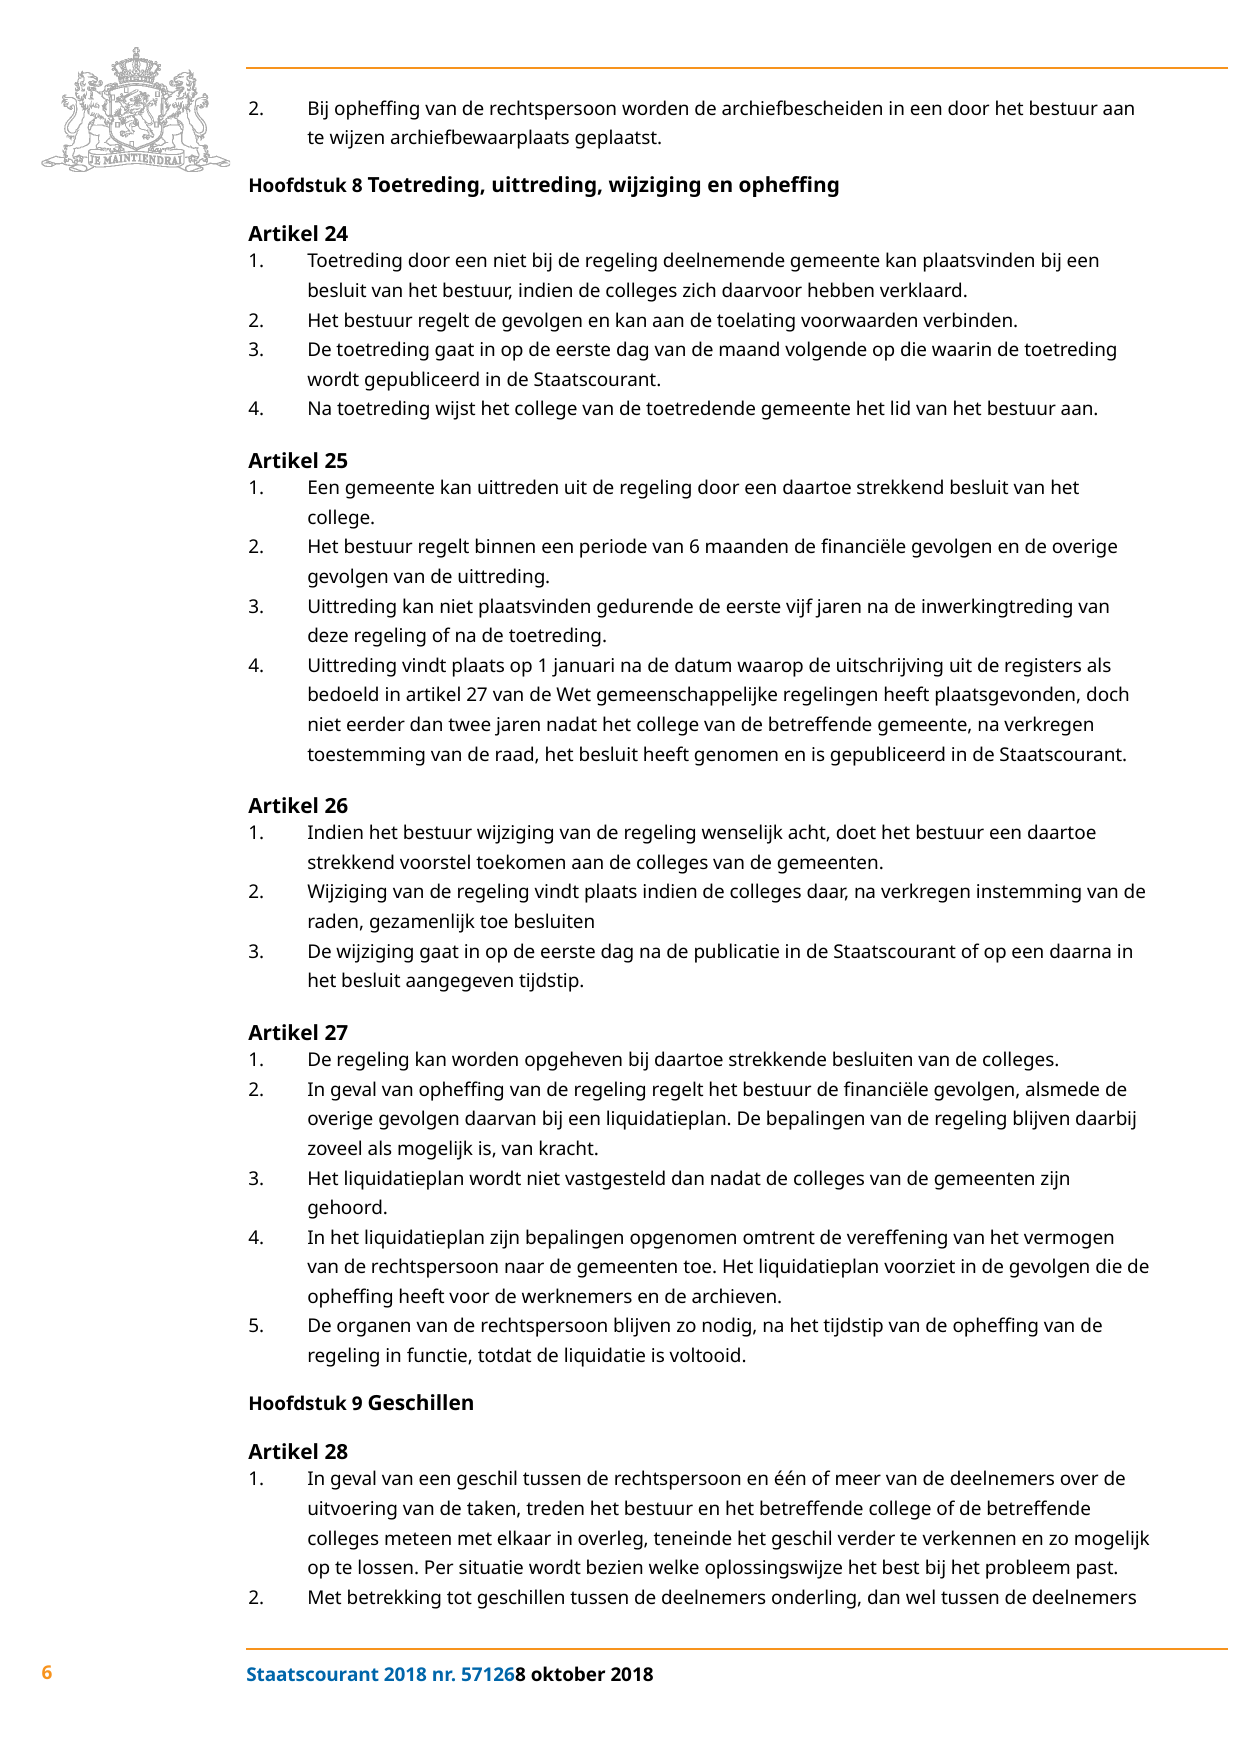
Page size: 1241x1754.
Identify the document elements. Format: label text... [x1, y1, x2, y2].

list Met betrekking tot geschillen tussen de deelnemers onderling, dan wel tussen de deelnemers [248, 1584, 1152, 1609]
list De organen van de rechtspersoon blijven zo nodig, na het tijdstip van de opheffing van de regeling in functie, totdat de liquidatie is voltooid. [248, 1313, 1152, 1368]
list In geval van opheffing van de regeling regelt het bestuur de financiële gevolgen, alsmede de overige gevolgen daarvan bij een liquidatieplan. De bepalingen van de regeling blijven daarbij zoveel als mogelijk is, van kracht. [248, 1076, 1152, 1161]
list Een gemeente kan uittreden uit de regeling door een daartoe strekkend besluit van het college. [248, 474, 1152, 530]
list Het liquidatieplan wordt niet vastgesteld dan nadat de colleges van de gemeenten zijn gehoord. [248, 1165, 1152, 1220]
list Indien het bestuur wijziging van de regeling wenselijk acht, doet het bestuur een daartoe strekkend voorstel toekomen aan de colleges van de gemeenten. [248, 819, 1152, 875]
list De toetreding gaat in op de eerste dag van de maand volgende op die waarin de toetreding wordt gepubliceerd in de Staatscourant. [248, 336, 1152, 392]
list Bij opheffing van de rechtspersoon worden de archiefbescheiden in een door het bestuur aan te wijzen archiefbewaarplaats geplaatst. [248, 95, 1152, 150]
list In het liquidatieplan zijn bepalingen opgenomen omtrent de vereffening van het vermogen van de rechtspersoon naar de gemeenten toe. Het liquidatieplan voorziet in de gevolgen die de opheffing heeft voor de werknemers en de archieven. [248, 1224, 1152, 1309]
list Na toetreding wijst het college van de toetredende gemeente het lid van het bestuur aan. [248, 396, 1152, 421]
list In geval van een geschil tussen de rechtspersoon en één of meer van de deelnemers over de uitvoering van de taken, treden het bestuur en het betreffende college of de betreffende colleges meteen met elkaar in overleg, teneinde het geschil verder te verkennen en zo mogelijk op te lossen. Per situatie wordt bezien welke oplossingswijze het best bij het probleem past. [248, 1466, 1152, 1580]
text Hoofdstuk 8 Toetreding, uittreding, wijziging en opheffing [248, 170, 1152, 198]
list Het bestuur regelt de gevolgen en kan aan de toelating voorwaarden verbinden. [248, 307, 1152, 333]
text Artikel 25 [248, 446, 1152, 474]
list Wijziging van de regeling vindt plaats indien de colleges daar, na verkregen instemming van de raden, gezamenlijk toe besluiten [248, 879, 1152, 934]
picture [41, 47, 231, 172]
list Uittreding vindt plaats op 1 januari na de datum waarop de uitschrijving uit de registers als bedoeld in artikel 27 van de Wet gemeenschappelijke regelingen heeft plaatsgevonden, doch niet eerder dan twee jaren nadat het college van de betreffende gemeente, na verkregen toestemming van de raad, het besluit heeft genomen en is gepubliceerd in de Staatscourant. [248, 652, 1152, 766]
text Artikel 26 [248, 791, 1152, 819]
text Artikel 28 [248, 1437, 1152, 1466]
text Artikel 27 [248, 1018, 1152, 1046]
list De wijziging gaat in op de eerste dag na de publicatie in de Staatscourant of op een daarna in het besluit aangegeven tijdstip. [248, 938, 1152, 993]
list Toetreding door een niet bij de regeling deelnemende gemeente kan plaatsvinden bij een besluit van het bestuur, indien de colleges zich daarvoor hebben verklaard. [248, 248, 1152, 303]
list Uittreding kan niet plaatsvinden gedurende de eerste vijf jaren na de inwerkingtreding van deze regeling of na de toetreding. [248, 593, 1152, 648]
list De regeling kan worden opgeheven bij daartoe strekkende besluiten van de colleges. [248, 1046, 1152, 1072]
list Het bestuur regelt binnen een periode van 6 maanden de financiële gevolgen en de overige gevolgen van de uittreding. [248, 534, 1152, 589]
text Hoofdstuk 9 Geschillen [248, 1388, 1152, 1416]
text Artikel 24 [248, 219, 1152, 248]
